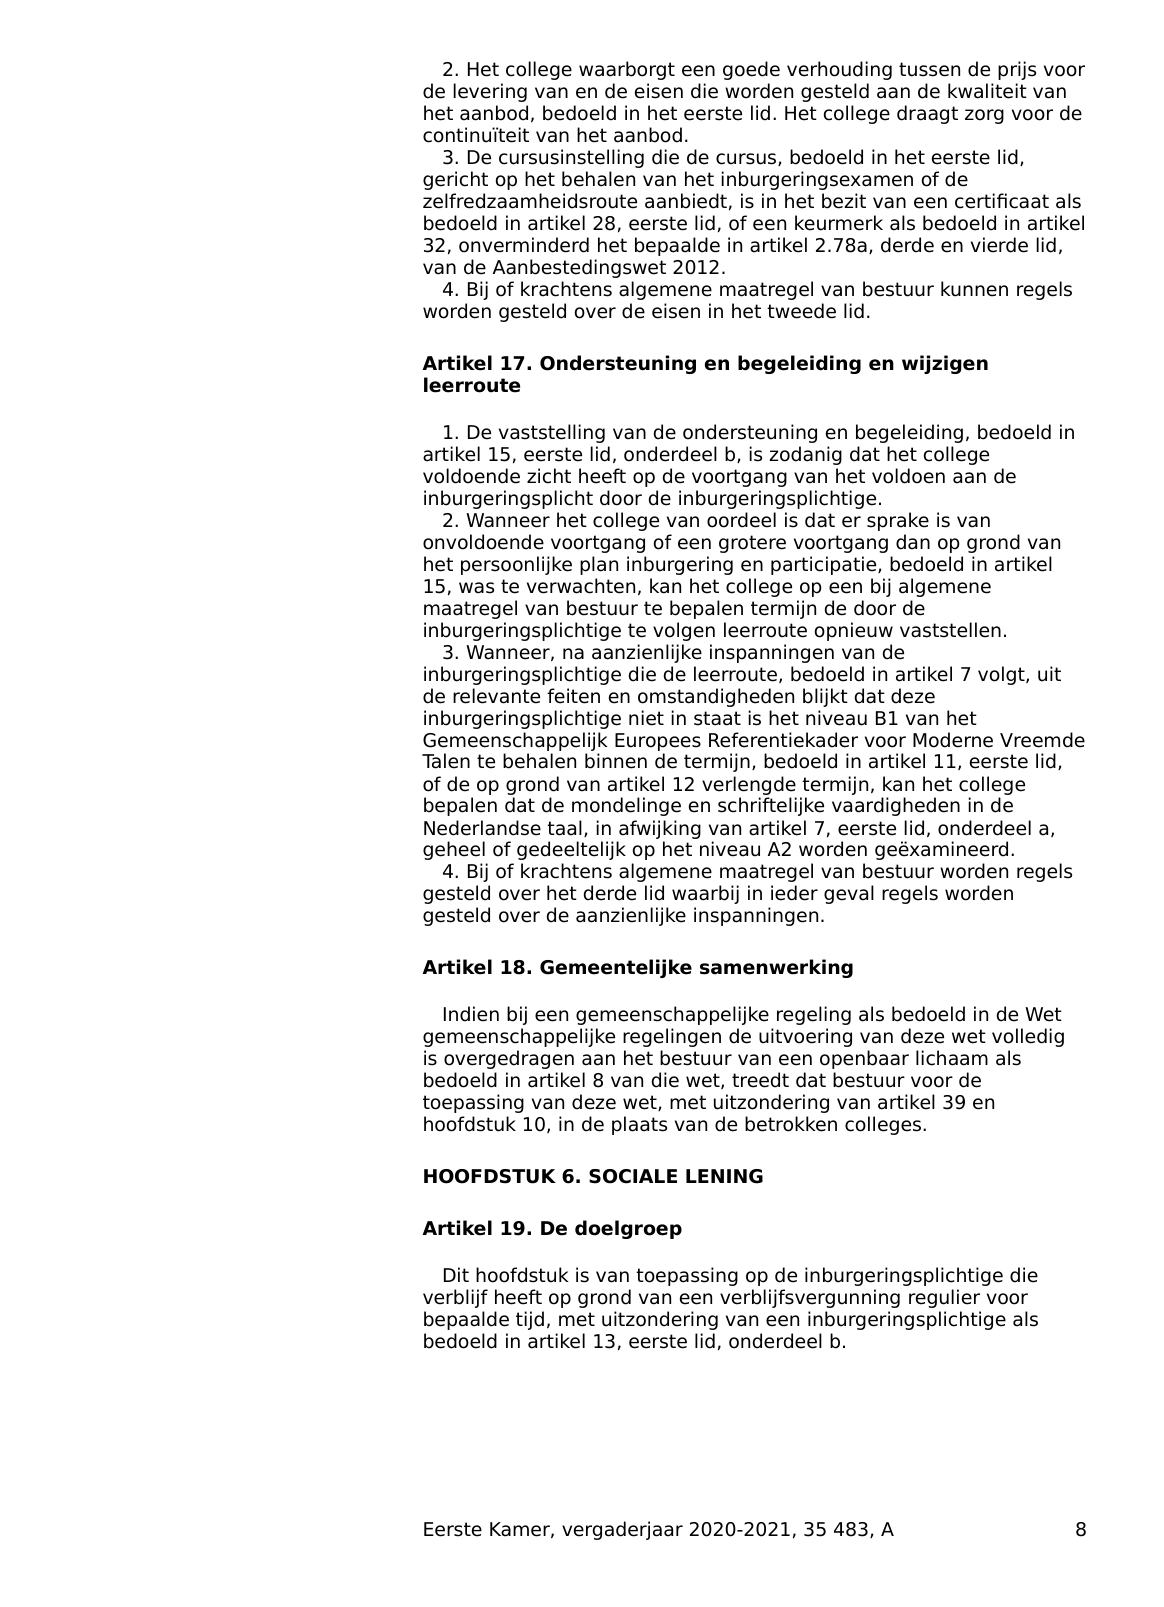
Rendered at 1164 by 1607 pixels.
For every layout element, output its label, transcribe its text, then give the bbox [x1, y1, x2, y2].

text 4. Bij of krachtens algemene maatregel van bestuur kunnen regels worden gesteld over de eisen in het tweede lid. [422, 279, 1087, 323]
text 3. Wanneer, na aanzienlijke inspanningen van de inburgeringsplichtige die de leerroute, bedoeld in artikel 7 volgt, uit de relevante feiten en omstandigheden blijkt dat deze inburgeringsplichtige niet in staat is het niveau B1 van het Gemeenschappelijk Europees Referentiekader voor Moderne Vreemde Talen te behalen binnen de termijn, bedoeld in artikel 11, eerste lid, of de op grond van artikel 12 verlengde termijn, kan het college bepalen dat de mondelinge en schriftelijke vaardigheden in de Nederlandse taal, in afwijking van artikel 7, eerste lid, onderdeel a, geheel of gedeeltelijk op het niveau A2 worden geëxamineerd. [422, 642, 1087, 861]
subtitle Artikel 18. Gemeentelijke samenwerking [422, 957, 1087, 979]
text 2. Het college waarborgt een goede verhouding tussen de prijs voor de levering van en de eisen die worden gesteld aan de kwaliteit van het aanbod, bedoeld in het eerste lid. Het college draagt zorg voor de continuïteit van het aanbod. [422, 59, 1087, 147]
text 4. Bij of krachtens algemene maatregel van bestuur worden regels gesteld over het derde lid waarbij in ieder geval regels worden gesteld over de aanzienlijke inspanningen. [422, 861, 1087, 927]
text 3. De cursusinstelling die de cursus, bedoeld in het eerste lid, gericht op het behalen van het inburgeringsexamen of de zelfredzaamheidsroute aanbiedt, is in het bezit van een certificaat als bedoeld in artikel 28, eerste lid, of een keurmerk als bedoeld in artikel 32, onverminderd het bepaalde in artikel 2.78a, derde en vierde lid, van de Aanbestedingswet 2012. [422, 147, 1087, 279]
subtitle Artikel 19. De doelgroep [422, 1218, 1087, 1240]
text 1. De vaststelling van de ondersteuning en begeleiding, bedoeld in artikel 15, eerste lid, onderdeel b, is zodanig dat het college voldoende zicht heeft op de voortgang van het voldoen aan de inburgeringsplicht door de inburgeringsplichtige. [422, 422, 1087, 510]
text Dit hoofdstuk is van toepassing op de inburgeringsplichtige die verblijf heeft op grond van een verblijfsvergunning regulier voor bepaalde tijd, met uitzondering van een inburgeringsplichtige als bedoeld in artikel 13, eerste lid, onderdeel b. [422, 1265, 1087, 1353]
text Indien bij een gemeenschappelijke regeling als bedoeld in de Wet gemeenschappelijke regelingen de uitvoering van deze wet volledig is overgedragen aan het bestuur van een openbaar lichaam als bedoeld in artikel 8 van die wet, treedt dat bestuur voor de toepassing van deze wet, met uitzondering van artikel 39 en hoofdstuk 10, in de plaats van de betrokken colleges. [422, 1004, 1087, 1136]
subtitle HOOFDSTUK 6. SOCIALE LENING [422, 1166, 1087, 1188]
subtitle Artikel 17. Ondersteuning en begeleiding en wijzigen leerroute [422, 353, 1087, 397]
text 2. Wanneer het college van oordeel is dat er sprake is van onvoldoende voortgang of een grotere voortgang dan op grond van het persoonlijke plan inburgering en participatie, bedoeld in artikel 15, was te verwachten, kan het college op een bij algemene maatregel van bestuur te bepalen termijn de door de inburgeringsplichtige te volgen leerroute opnieuw vaststellen. [422, 510, 1087, 642]
